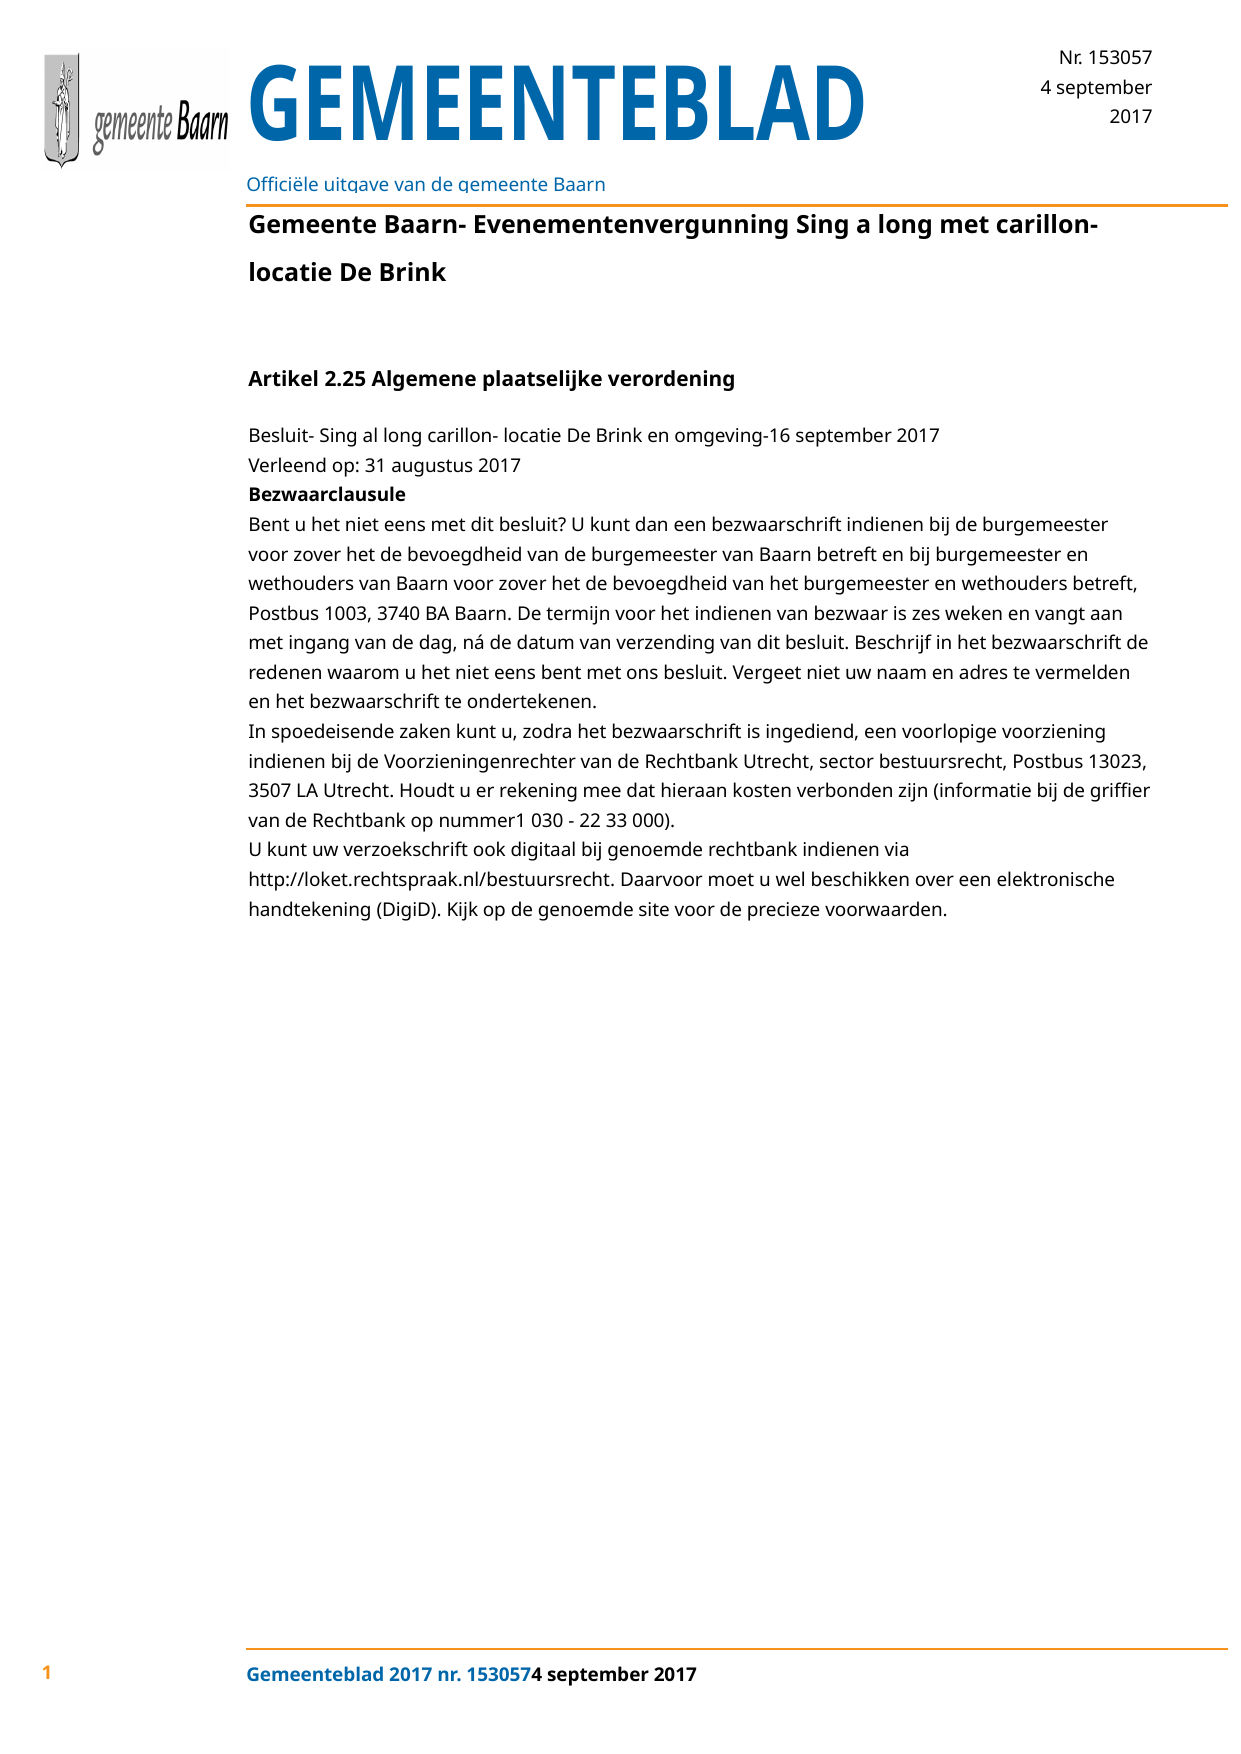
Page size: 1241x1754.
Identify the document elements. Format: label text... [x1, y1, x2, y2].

text Artikel 2.25 Algemene plaatselijke verordening [248, 364, 1152, 393]
text Gemeente Baarn- Evenementenvergunning Sing a long met carillon- locatie De Brink [248, 207, 1152, 288]
text U kunt uw verzoekschrift ook digitaal bij genoemde rechtbank indienen via http://loket.rechtspraak.nl/bestuursrecht. Daarvoor moet u wel beschikken over een elektronische handtekening (DigiD). Kijk op de genoemde site voor de precieze voorwaarden. [248, 837, 1152, 922]
text Bezwaarclausule [248, 482, 1152, 507]
text In spoedeisende zaken kunt u, zodra het bezwaarschrift is ingediend, een voorlopige voorziening indienen bij de Voorzieningenrechter van de Rechtbank Utrecht, sector bestuursrecht, Postbus 13023, 3507 LA Utrecht. Houdt u er rekening mee dat hieraan kosten verbonden zijn (informatie bij de griffier van de Rechtbank op nummer1 030 - 22 33 000). [248, 718, 1152, 833]
text Bent u het niet eens met dit besluit? U kunt dan een bezwaarschrift indienen bij de burgemeester voor zover het de bevoegdheid van de burgemeester van Baarn betreft en bij burgemeester en wethouders van Baarn voor zover het de bevoegdheid van het burgemeester en wethouders betreft, Postbus 1003, 3740 BA Baarn. De termijn voor het indienen van bezwaar is zes weken en vangt aan met ingang van de dag, ná de datum van verzending van dit besluit. Beschrijf in het bezwaarschrift de redenen waarom u het niet eens bent met ons besluit. Vergeet niet uw naam en adres te vermelden en het bezwaarschrift te ondertekenen. [248, 511, 1152, 714]
picture [41, 47, 231, 172]
text Verleend op: 31 augustus 2017 [248, 452, 1152, 478]
text Besluit- Sing al long carillon- locatie De Brink en omgeving-16 september 2017 [248, 422, 1152, 448]
